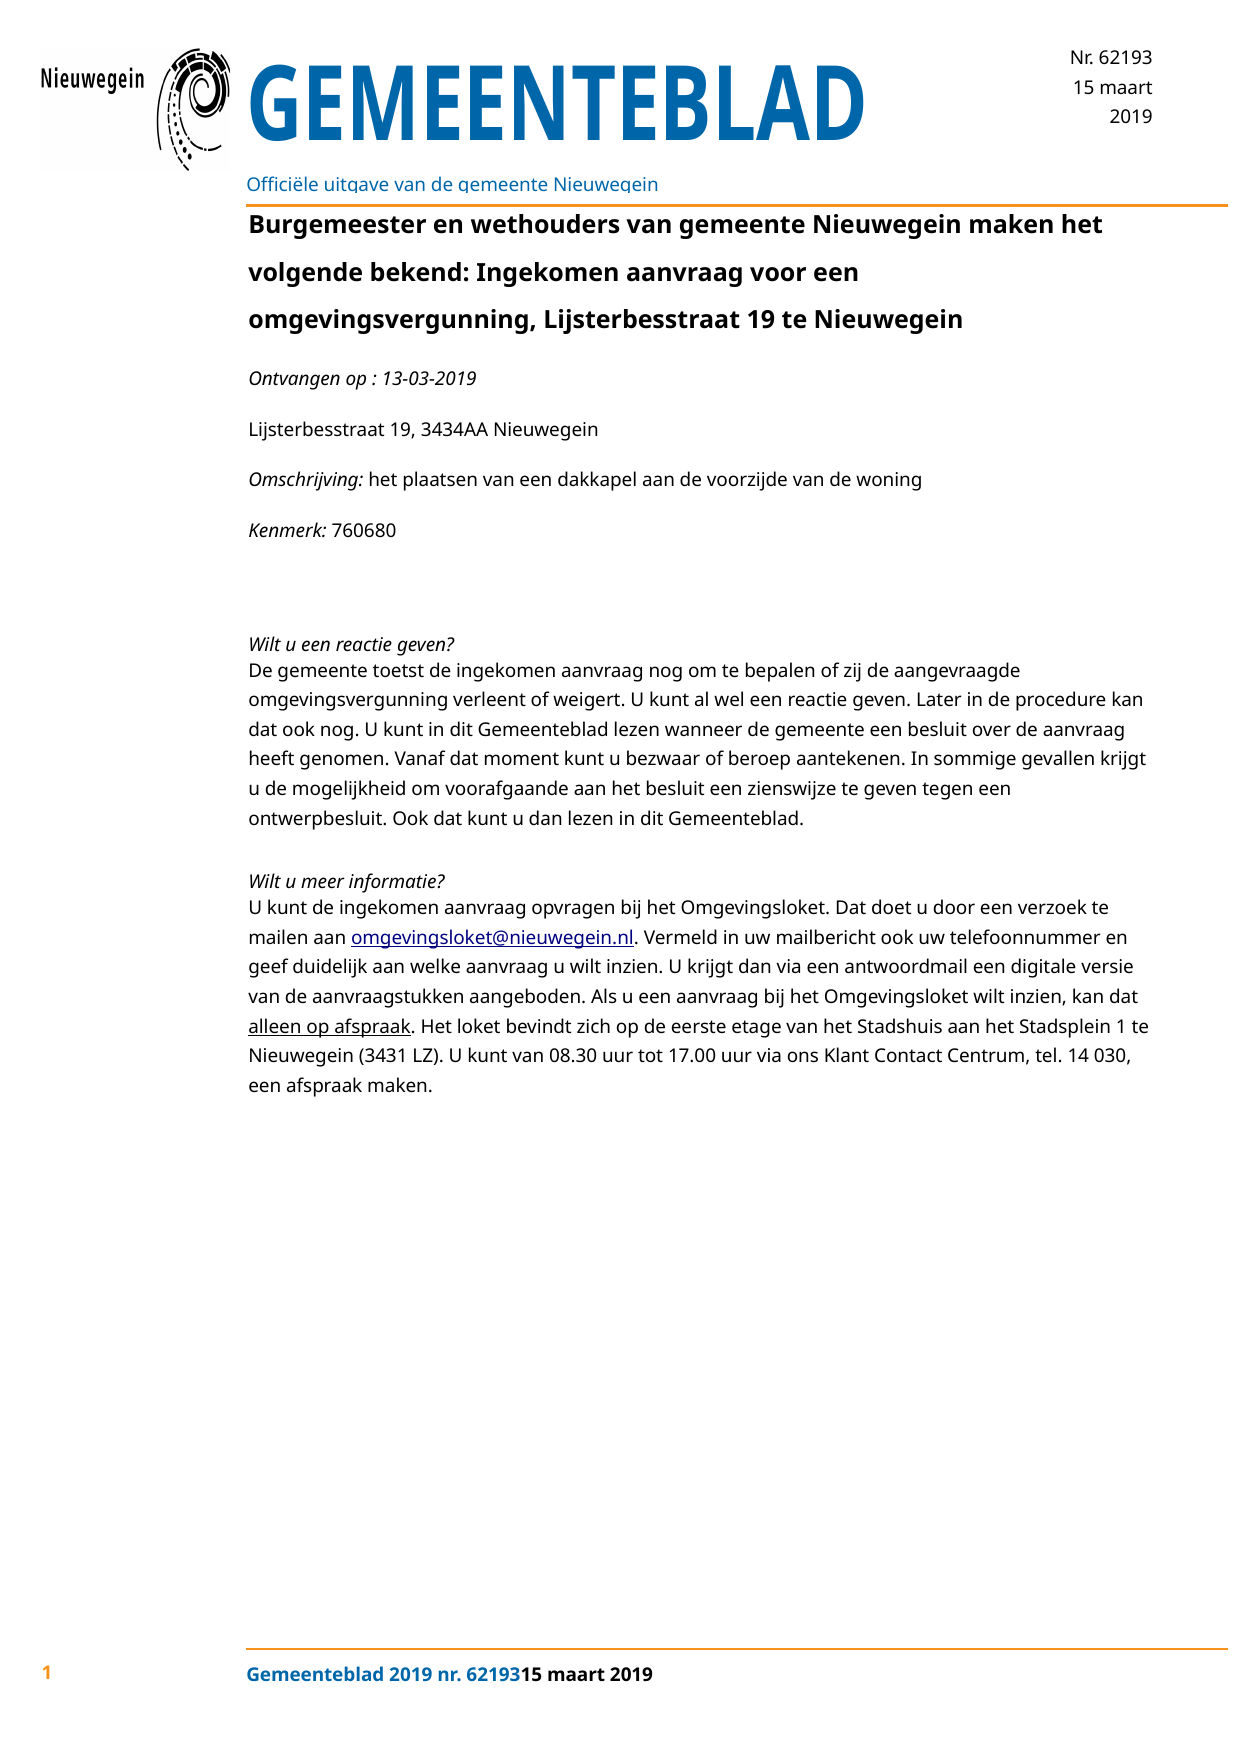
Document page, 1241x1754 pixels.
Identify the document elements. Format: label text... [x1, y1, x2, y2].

text De gemeente toetst de ingekomen aanvraag nog om te bepalen of zij de aangevraagde omgevingsvergunning verleent of weigert. U kunt al wel een reactie geven. Later in de procedure kan dat ook nog. U kunt in dit Gemeenteblad lezen wanneer de gemeente een besluit over de aanvraag heeft genomen. Vanaf dat moment kunt u bezwaar of beroep aantekenen. In sommige gevallen krijgt u de mogelijkheid om voorafgaande aan het besluit een zienswijze te geven tegen een ontwerpbesluit. Ook dat kunt u dan lezen in dit Gemeenteblad. [248, 657, 1152, 831]
text Kenmerk: 760680 [248, 517, 1152, 542]
text Burgemeester en wethouders van gemeente Nieuwegein maken het volgende bekend: Ingekomen aanvraag voor een omgevingsvergunning, Lijsterbesstraat 19 te Nieuwegein [248, 207, 1152, 336]
text Omschrijving: het plaatsen van een dakkapel aan de voorzijde van de woning [248, 466, 1152, 492]
text Wilt u meer informatie? [248, 869, 1152, 894]
text Ontvangen op : 13-03-2019 [248, 366, 1152, 391]
text U kunt de ingekomen aanvraag opvragen bij het Omgevingsloket. Dat doet u door een verzoek te mailen aan omgevingsloket@nieuwegein.nl. Vermeld in uw mailbericht ook uw telefoonnummer en geef duidelijk aan welke aanvraag u wilt inzien. U krijgt dan via een antwoordmail een digitale versie van de aanvraagstukken aangeboden. Als u een aanvraag bij het Omgevingsloket wilt inzien, kan dat alleen op afspraak. Het loket bevindt zich op de eerste etage van het Stadshuis aan het Stadsplein 1 te Nieuwegein (3431 LZ). U kunt van 08.30 uur tot 17.00 uur via ons Klant Contact Centrum, tel. 14 030, een afspraak maken. [248, 894, 1152, 1098]
text Lijsterbesstraat 19, 3434AA Nieuwegein [248, 416, 1152, 442]
text Wilt u een reactie geven? [248, 631, 1152, 657]
picture [41, 47, 231, 172]
